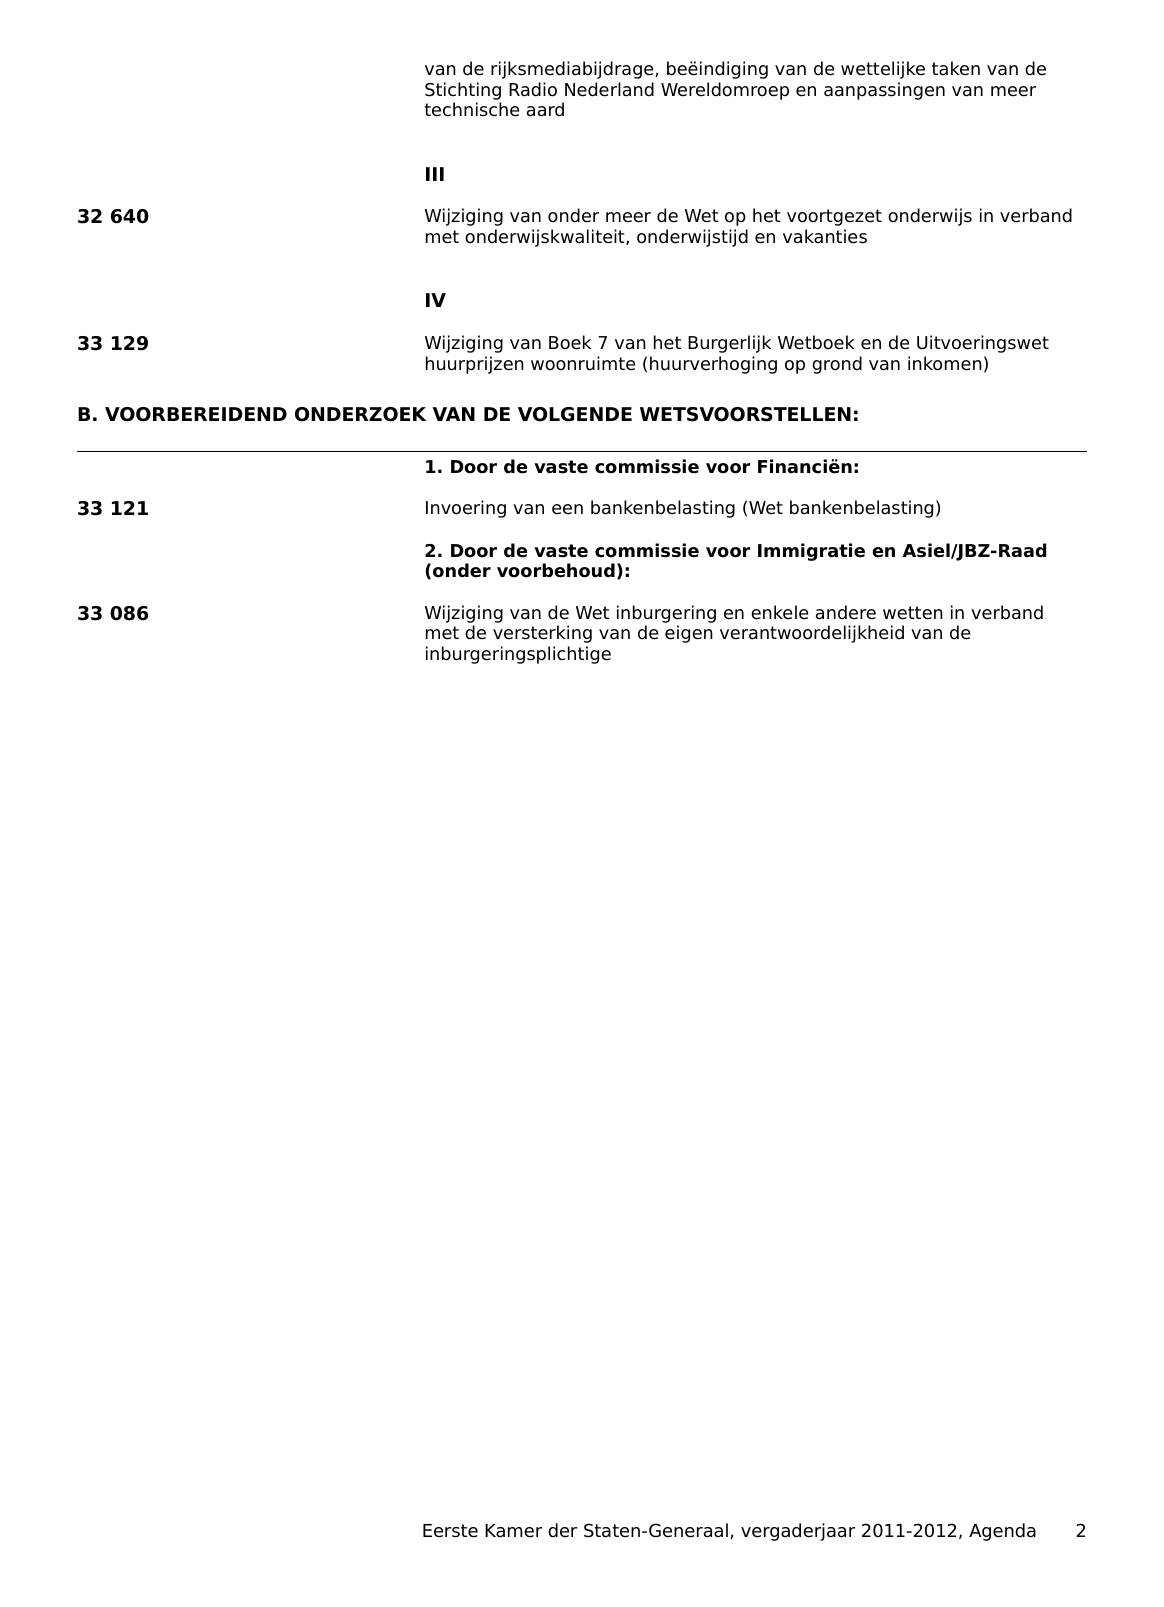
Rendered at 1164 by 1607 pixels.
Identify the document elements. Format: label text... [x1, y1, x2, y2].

table_cell IV [418, 268, 1087, 312]
table_cell Invoering van een bankenbelasting (Wet bankenbelasting) [418, 498, 1087, 520]
table_cell [418, 248, 1087, 268]
table_cell [401, 121, 418, 142]
table_cell [77, 248, 401, 268]
table_cell [77, 268, 401, 312]
table_cell [401, 541, 418, 582]
table_cell [401, 333, 418, 374]
table_cell [401, 186, 418, 206]
table_cell [401, 582, 418, 603]
table_cell [401, 478, 418, 498]
table_cell Wijziging van Boek 7 van het Burgerlijk Wetboek en de Uitvoeringswet huurprijzen woonruimte (huurverhoging op grond van inkomen) [418, 333, 1087, 374]
table_cell [401, 59, 418, 121]
table_cell [77, 59, 401, 121]
table_cell [77, 121, 401, 142]
subtitle B. VOORBEREIDEND ONDERZOEK VAN DE VOLGENDE WETSVOORSTELLEN: [77, 404, 1087, 426]
table_cell [77, 582, 401, 603]
table_cell [401, 313, 418, 333]
table_cell [418, 520, 1087, 541]
table_cell [401, 206, 418, 248]
table_cell [401, 142, 418, 186]
table_cell [401, 603, 418, 664]
table_cell van de rijksmediabijdrage, beëindiging van de wettelijke taken van de Stichting Radio Nederland Wereldomroep en aanpassingen van meer technische aard [418, 59, 1087, 121]
table_cell [401, 268, 418, 312]
table_cell [401, 498, 418, 520]
table_cell [401, 520, 418, 541]
table_cell [77, 541, 401, 582]
table_cell [77, 520, 401, 541]
table_cell [418, 582, 1087, 603]
table_cell [77, 313, 401, 333]
table_cell [77, 478, 401, 498]
table_cell [418, 186, 1087, 206]
table_cell Wijziging van onder meer de Wet op het voortgezet onderwijs in verband met onderwijskwaliteit, onderwijstijd en vakanties [418, 206, 1087, 248]
table_cell 32 640 [77, 206, 401, 248]
table_header [401, 452, 418, 478]
table_cell [418, 313, 1087, 333]
table_cell [77, 142, 401, 186]
table_cell III [418, 142, 1087, 186]
table_cell 33 086 [77, 603, 401, 664]
table_cell 2. Door de vaste commissie voor Immigratie en Asiel/JBZ-Raad (onder voorbehoud): [418, 541, 1087, 582]
table_cell [418, 121, 1087, 142]
table_header 1. Door de vaste commissie voor Financiën: [418, 452, 1087, 478]
table_cell 33 121 [77, 498, 401, 520]
table_header [77, 452, 401, 478]
table_cell 33 129 [77, 333, 401, 374]
table_cell [418, 478, 1087, 498]
table_cell Wijziging van de Wet inburgering en enkele andere wetten in verband met de versterking van de eigen verantwoordelijkheid van de inburgeringsplichtige [418, 603, 1087, 664]
table_cell [401, 248, 418, 268]
table_cell [77, 186, 401, 206]
